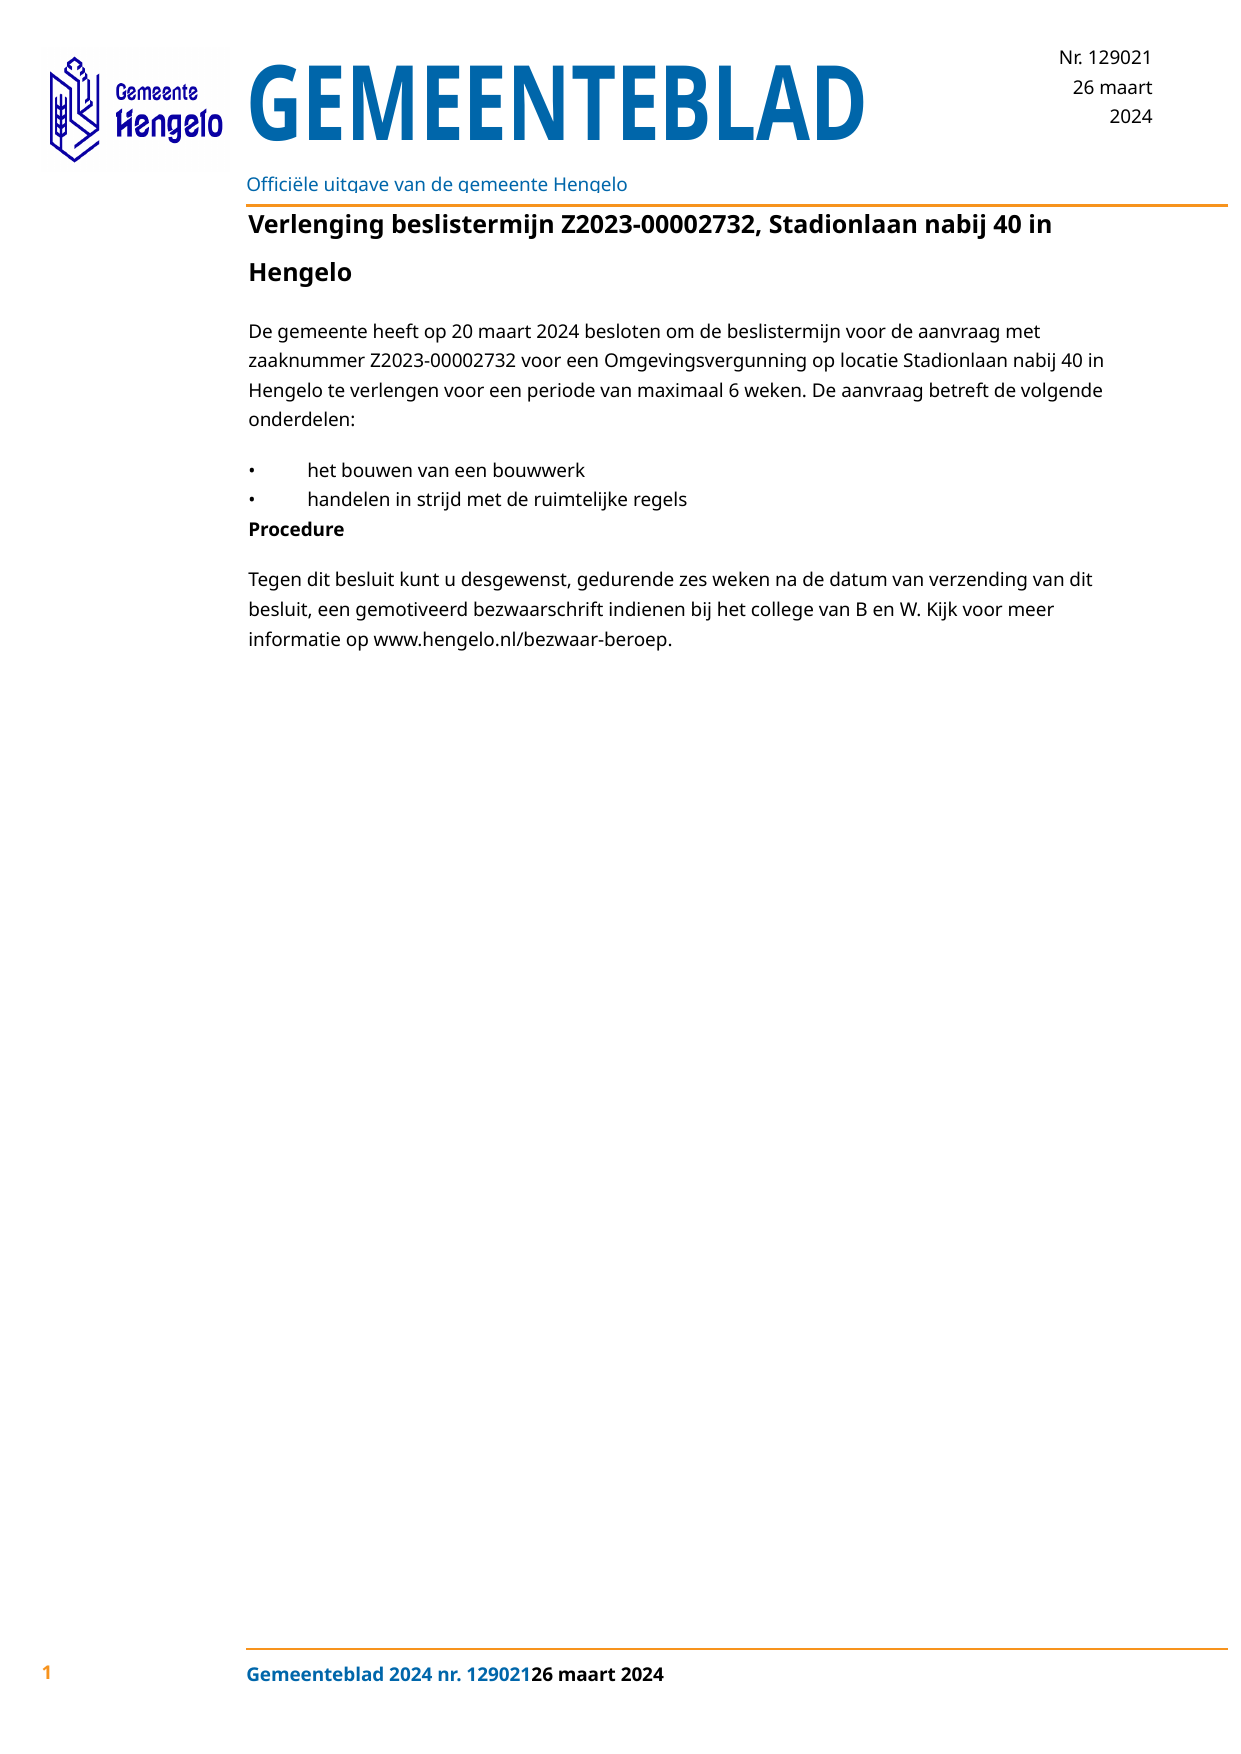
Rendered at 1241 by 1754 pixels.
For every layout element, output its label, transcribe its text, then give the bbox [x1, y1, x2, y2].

list handelen in strijd met de ruimtelijke regels [248, 487, 1152, 512]
text De gemeente heeft op 20 maart 2024 besloten om de beslistermijn voor de aanvraag met zaaknummer Z2023-00002732 voor een Omgevingsvergunning op locatie Stadionlaan nabij 40 in Hengelo te verlengen voor een periode van maximaal 6 weken. De aanvraag betreft de volgende onderdelen: [248, 318, 1152, 432]
picture [41, 47, 231, 172]
list het bouwen van een bouwwerk [248, 457, 1152, 483]
text Tegen dit besluit kunt u desgewenst, gedurende zes weken na de datum van verzending van dit besluit, een gemotiveerd bezwaarschrift indienen bij het college van B en W. Kijk voor meer informatie op www.hengelo.nl/bezwaar-beroep. [248, 567, 1152, 652]
text Procedure [248, 516, 1152, 542]
text Verlenging beslistermijn Z2023-00002732, Stadionlaan nabij 40 in Hengelo [248, 207, 1152, 288]
